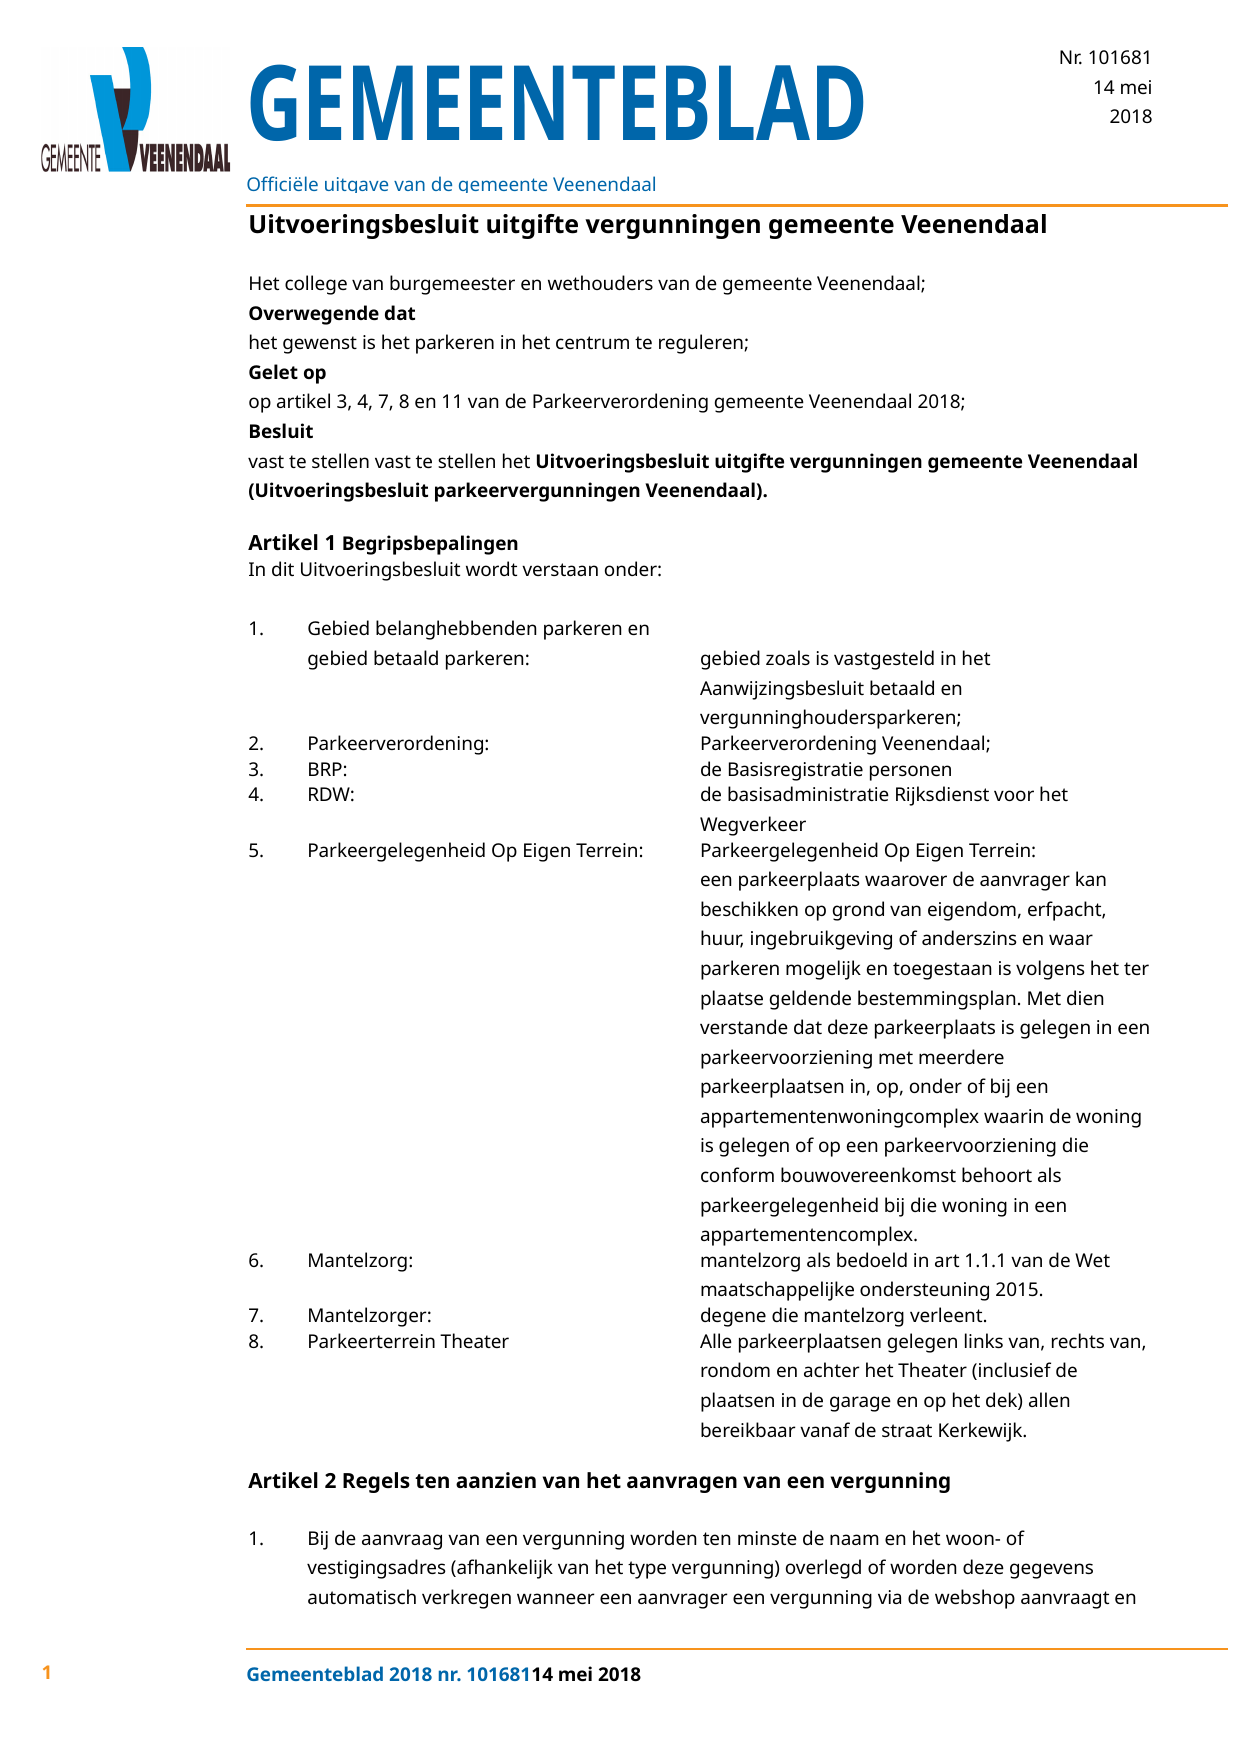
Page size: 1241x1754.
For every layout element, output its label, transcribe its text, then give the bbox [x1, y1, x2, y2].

table_cell Mantelzorg: [248, 1247, 700, 1302]
table_cell de Basisregistratie personen [700, 756, 1152, 781]
table_cell Parkeerverordening: [248, 730, 700, 756]
list Bij de aanvraag van een vergunning worden ten minste de naam en het woon- of vestigingsadres (afhankelijk van het type vergunning) overlegd of worden deze gegevens automatisch verkregen wanneer een aanvrager een vergunning via de webshop aanvraagt en [248, 1525, 1152, 1609]
table_cell Parkeergelegenheid Op Eigen Terrein: [248, 837, 700, 1247]
table_cell BRP: [248, 756, 700, 781]
text In dit Uitvoeringsbesluit wordt verstaan onder: [248, 556, 1152, 582]
text vast te stellen vast te stellen het Uitvoeringsbesluit uitgifte vergunningen gemeente Veenendaal [248, 448, 1152, 473]
picture [41, 47, 130, 172]
table_cell mantelzorg als bedoeld in art 1.1.1 van de Wet maatschappelijke ondersteuning 2015. [700, 1247, 1152, 1302]
text Uitvoeringsbesluit uitgifte vergunningen gemeente Veenendaal [248, 207, 1152, 241]
table_cell Parkeerterrein Theater [248, 1328, 700, 1443]
text Het college van burgemeester en wethouders van de gemeente Veenendaal; [248, 270, 1152, 296]
text Artikel 2 Regels ten aanzien van het aanvragen van een vergunning [248, 1467, 1152, 1495]
table_header Gebied belanghebbenden parkeren en gebied betaald parkeren: [248, 616, 700, 730]
picture [123, 47, 231, 172]
text op artikel 3, 4, 7, 8 en 11 van de Parkeerverordening gemeente Veenendaal 2018; [248, 389, 1152, 414]
text Artikel 1 Begripsbepalingen [248, 528, 1152, 556]
text Overwegende dat [248, 300, 1152, 326]
table_cell Mantelzorger: [248, 1303, 700, 1328]
table_cell Parkeergelegenheid Op Eigen Terrein: een parkeerplaats waarover de aanvrager kan beschikken op grond van eigendom, erfpacht, huur, ingebruikgeving of anderszins en waar parkeren mogelijk en toegestaan is volgens het ter plaatse geldende bestemmingsplan. Met dien verstande dat deze parkeerplaats is gelegen in een parkeervoorziening met meerdere parkeerplaatsen in, op, onder of bij een appartementenwoningcomplex waarin de woning is gelegen of op een parkeervoorziening die conform bouwovereenkomst behoort als parkeergelegenheid bij die woning in een appartementencomplex. [700, 837, 1152, 1247]
table_cell RDW: [248, 781, 700, 837]
table_cell degene die mantelzorg verleent. [700, 1303, 1152, 1328]
table_cell de basisadministratie Rijksdienst voor het Wegverkeer [700, 781, 1152, 837]
text Besluit [248, 418, 1152, 444]
text het gewenst is het parkeren in het centrum te reguleren; [248, 329, 1152, 355]
text (Uitvoeringsbesluit parkeervergunningen Veenendaal). [248, 477, 1152, 503]
table_cell Parkeerverordening Veenendaal; [700, 730, 1152, 756]
table_cell Alle parkeerplaatsen gelegen links van, rechts van, rondom en achter het Theater (inclusief de plaatsen in de garage en op het dek) allen bereikbaar vanaf de straat Kerkewijk. [700, 1328, 1152, 1443]
text Gelet op [248, 359, 1152, 385]
table_header gebied zoals is vastgesteld in het Aanwijzingsbesluit betaald en vergunninghoudersparkeren; [700, 616, 1152, 730]
